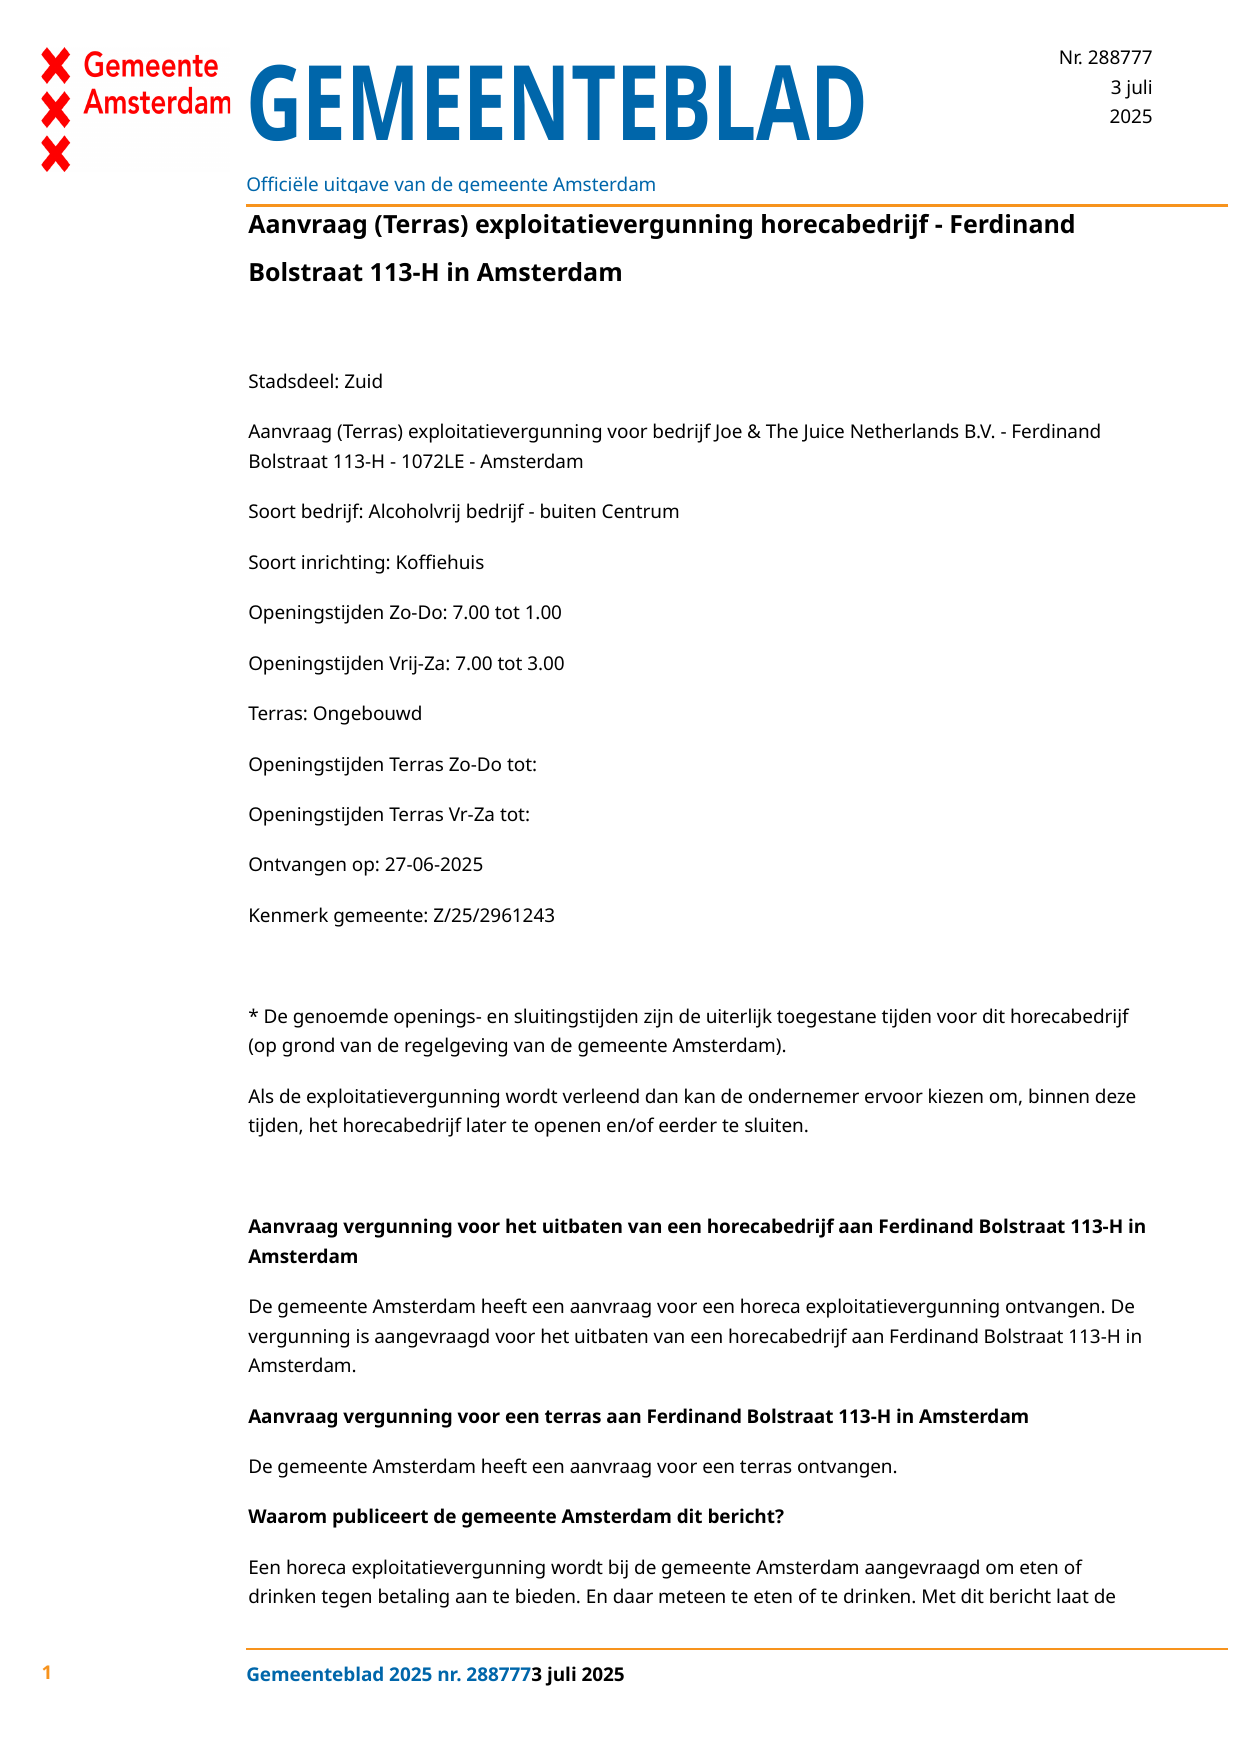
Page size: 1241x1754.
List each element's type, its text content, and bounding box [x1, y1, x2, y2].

text Terras: Ongebouwd [248, 700, 1152, 726]
text De gemeente Amsterdam heeft een aanvraag voor een terras ontvangen. [248, 1453, 1152, 1479]
text Soort inrichting: Koffiehuis [248, 549, 1152, 575]
text Soort bedrijf: Alcoholvrij bedrijf - buiten Centrum [248, 499, 1152, 524]
text Een horeca exploitatievergunning wordt bij de gemeente Amsterdam aangevraagd om eten of drinken tegen betaling aan te bieden. En daar meteen te eten of te drinken. Met dit bericht laat de [248, 1554, 1152, 1609]
text Openingstijden Terras Vr-Za tot: [248, 801, 1152, 827]
text Aanvraag (Terras) exploitatievergunning voor bedrijf Joe & The Juice Netherlands B.V. - Ferdinand Bolstraat 113-H - 1072LE - Amsterdam [248, 419, 1152, 474]
text Aanvraag vergunning voor het uitbaten van een horecabedrijf aan Ferdinand Bolstraat 113-H in Amsterdam [248, 1213, 1152, 1269]
text Als de exploitatievergunning wordt verleend dan kan de ondernemer ervoor kiezen om, binnen deze tijden, het horecabedrijf later te openen en/of eerder te sluiten. [248, 1083, 1152, 1138]
text Openingstijden Zo-Do: 7.00 tot 1.00 [248, 599, 1152, 625]
text * De genoemde openings- en sluitingstijden zijn de uiterlijk toegestane tijden voor dit horecabedrijf (op grond van de regelgeving van de gemeente Amsterdam). [248, 1003, 1152, 1058]
text De gemeente Amsterdam heeft een aanvraag voor een horeca exploitatievergunning ontvangen. De vergunning is aangevraagd voor het uitbaten van een horecabedrijf aan Ferdinand Bolstraat 113-H in Amsterdam. [248, 1293, 1152, 1378]
text Openingstijden Terras Zo-Do tot: [248, 751, 1152, 777]
text Aanvraag (Terras) exploitatievergunning horecabedrijf - Ferdinand Bolstraat 113-H in Amsterdam [248, 207, 1152, 288]
text Aanvraag vergunning voor een terras aan Ferdinand Bolstraat 113-H in Amsterdam [248, 1403, 1152, 1429]
picture [41, 47, 231, 172]
text Kenmerk gemeente: Z/25/2961243 [248, 902, 1152, 928]
text Waarom publiceert de gemeente Amsterdam dit bericht? [248, 1504, 1152, 1529]
text Stadsdeel: Zuid [248, 368, 1152, 394]
text Ontvangen op: 27-06-2025 [248, 852, 1152, 877]
text Openingstijden Vrij-Za: 7.00 tot 3.00 [248, 650, 1152, 676]
